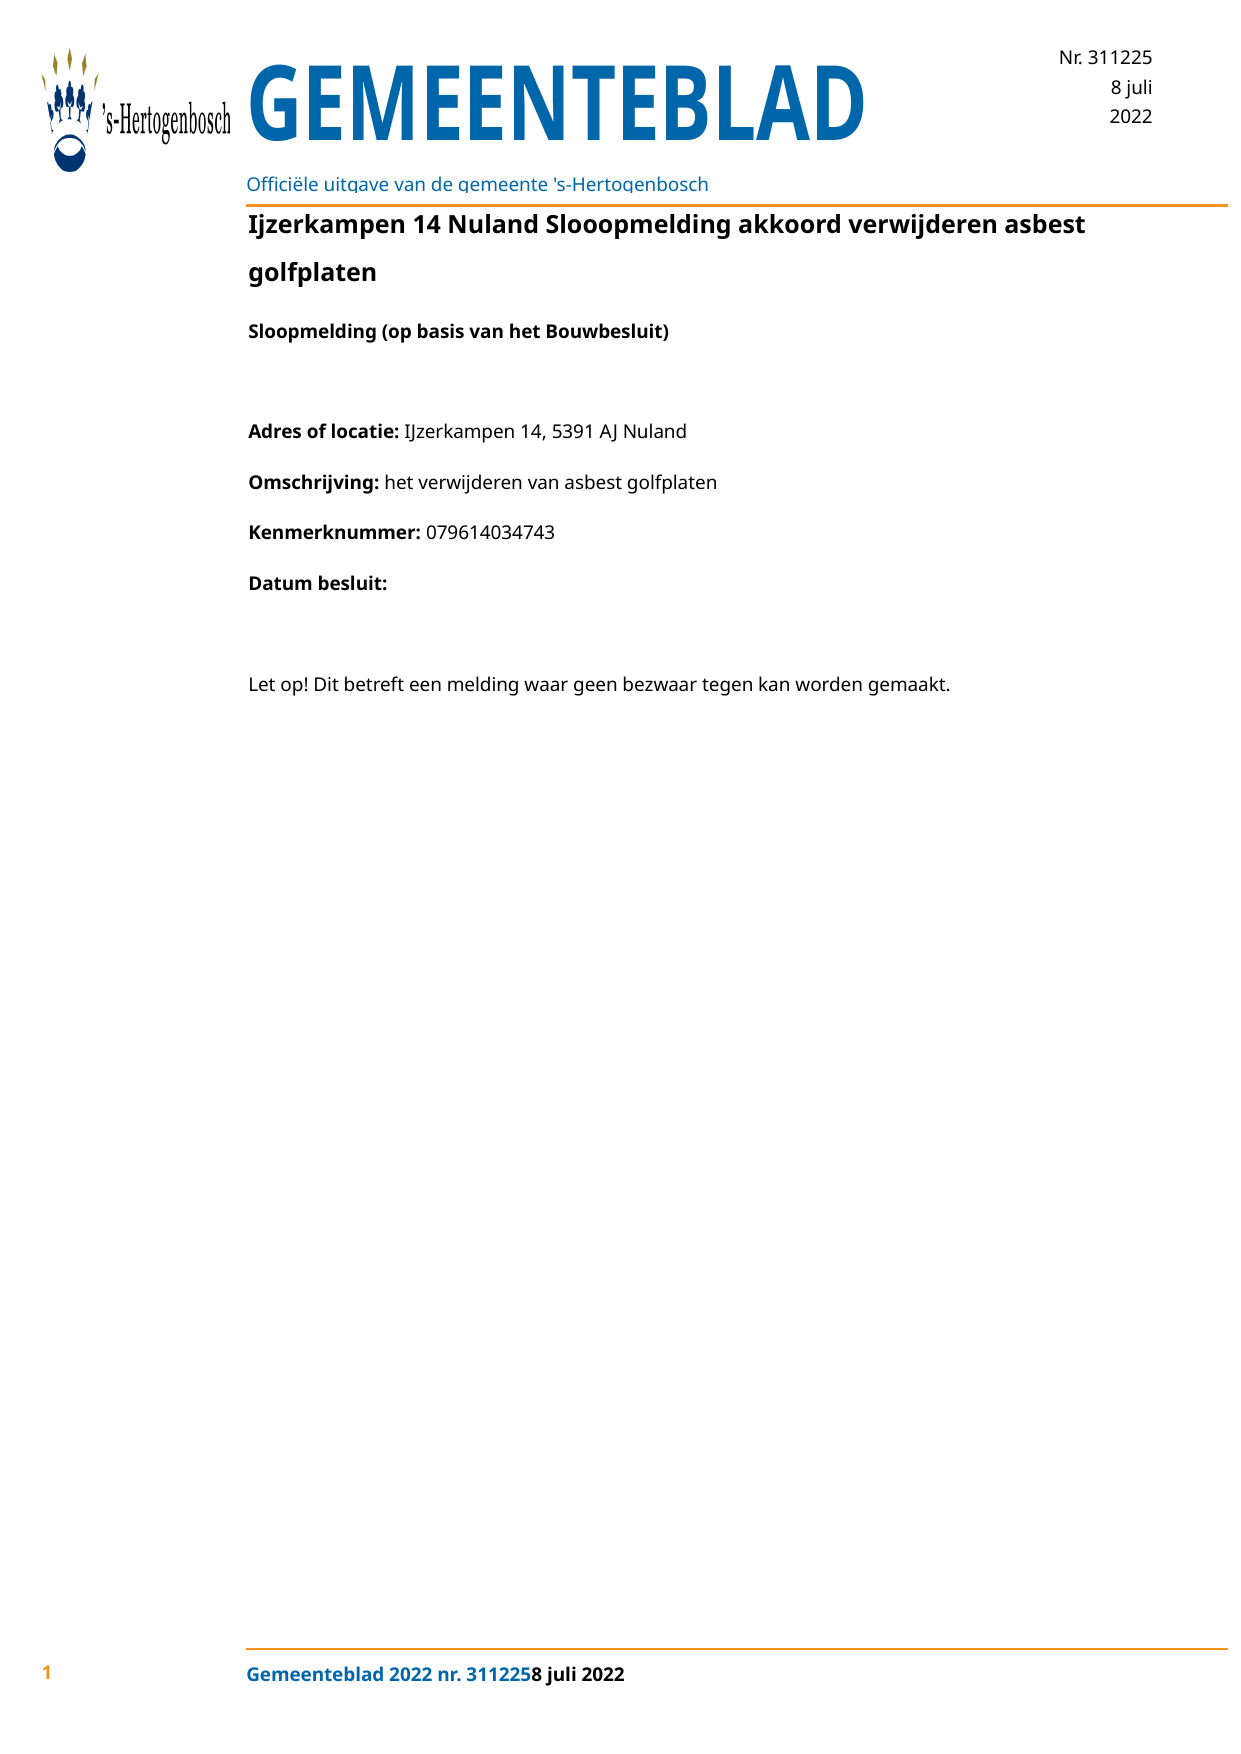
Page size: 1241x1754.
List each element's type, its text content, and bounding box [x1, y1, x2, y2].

picture [41, 47, 231, 172]
text Sloopmelding (op basis van het Bouwbesluit) [248, 318, 1152, 344]
text Datum besluit: [248, 570, 1152, 596]
text Kenmerknummer: 079614034743 [248, 519, 1152, 545]
text Adres of locatie: IJzerkampen 14, 5391 AJ Nuland [248, 419, 1152, 444]
text Let op! Dit betreft een melding waar geen bezwaar tegen kan worden gemaakt. [248, 671, 1152, 697]
text Omschrijving: het verwijderen van asbest golfplaten [248, 469, 1152, 495]
text Ijzerkampen 14 Nuland Slooopmelding akkoord verwijderen asbest golfplaten [248, 207, 1152, 288]
